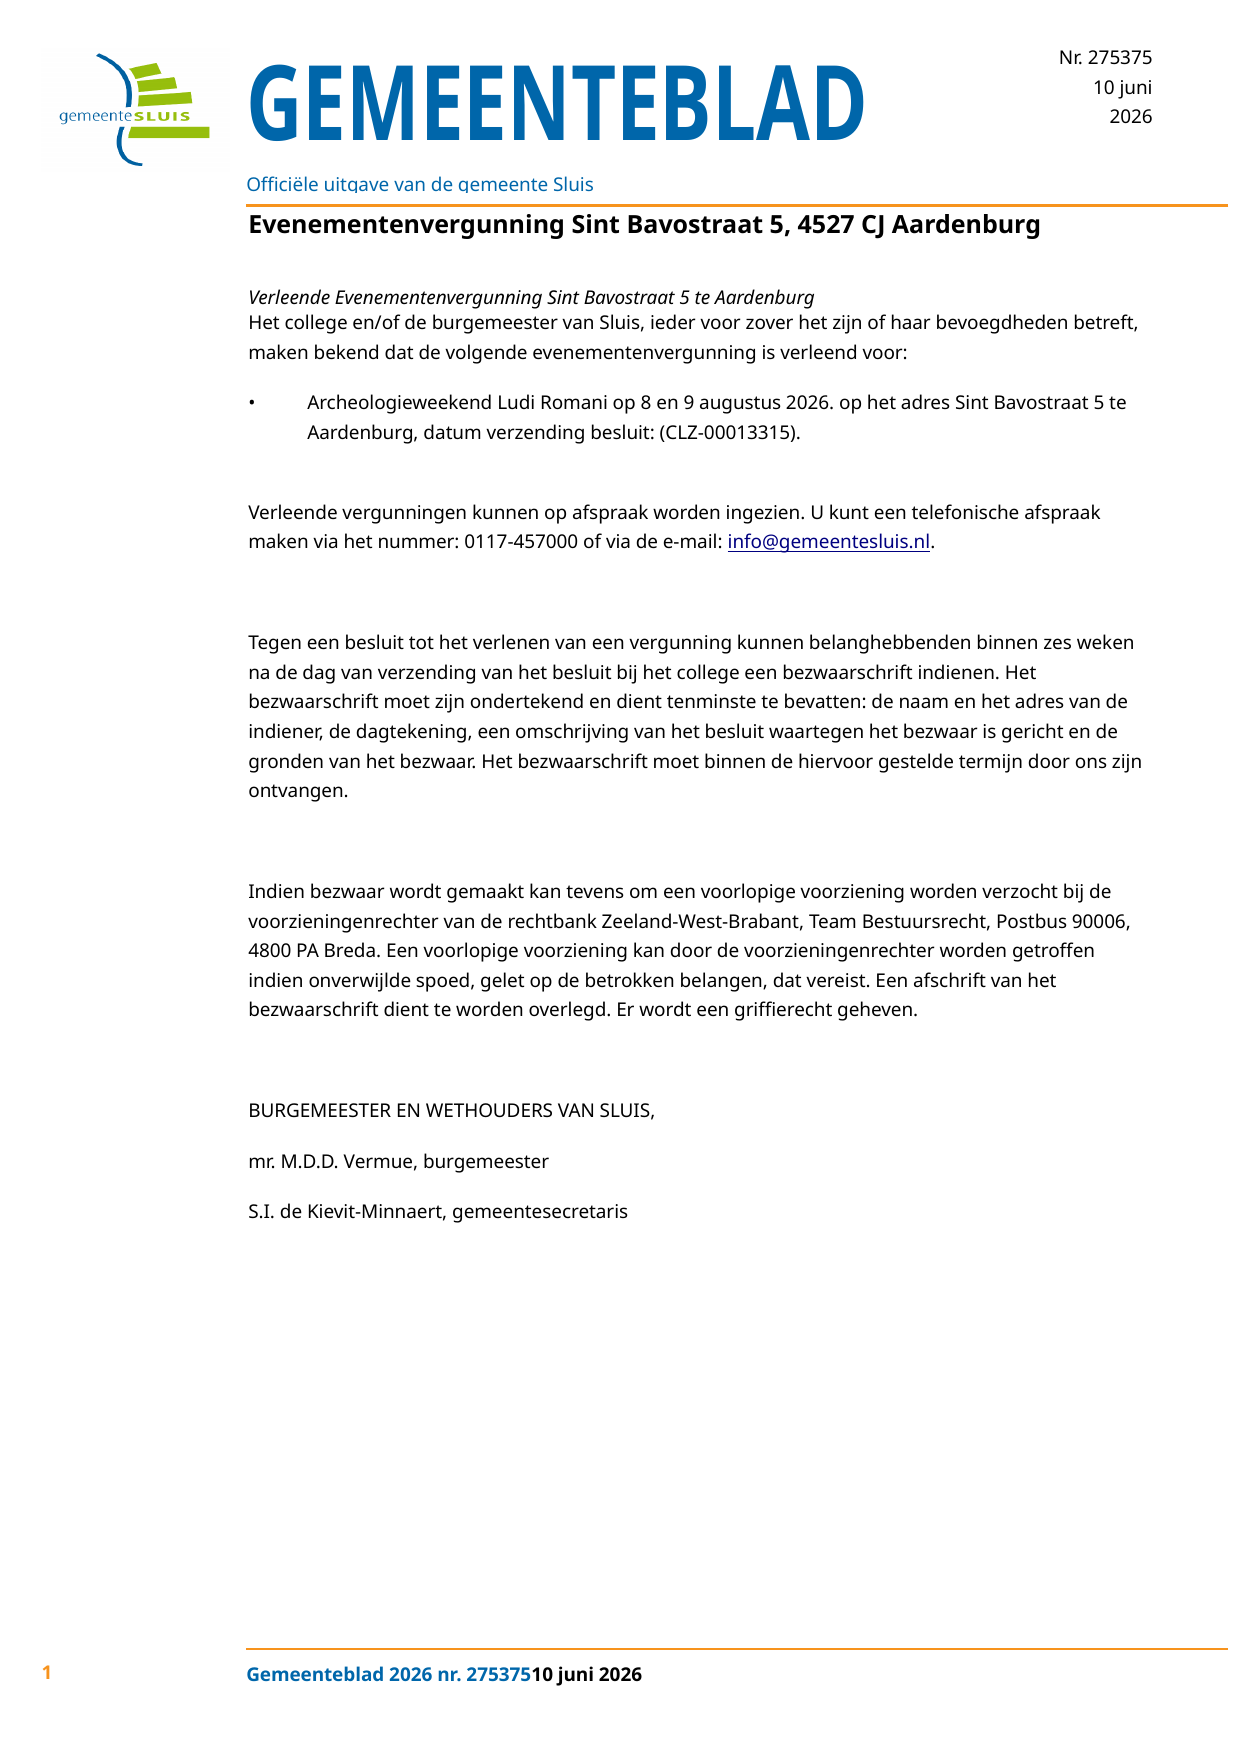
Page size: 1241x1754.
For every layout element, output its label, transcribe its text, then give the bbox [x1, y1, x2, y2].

text Tegen een besluit tot het verlenen van een vergunning kunnen belanghebbenden binnen zes weken na de dag van verzending van het besluit bij het college een bezwaarschrift indienen. Het bezwaarschrift moet zijn ondertekend en dient tenminste te bevatten: de naam en het adres van de indiener, de dagtekening, een omschrijving van het besluit waartegen het bezwaar is gericht en de gronden van het bezwaar. Het bezwaarschrift moet binnen de hiervoor gestelde termijn door ons zijn ontvangen. [248, 629, 1152, 803]
picture [41, 47, 231, 172]
text Het college en/of de burgemeester van Sluis, ieder voor zover het zijn of haar bevoegdheden betreft, maken bekend dat de volgende evenementenvergunning is verleend voor: [248, 309, 1152, 365]
text Indien bezwaar wordt gemaakt kan tevens om een voorlopige voorziening worden verzocht bij de voorzieningenrechter van de rechtbank Zeeland-West-Brabant, Team Bestuursrecht, Postbus 90006, 4800 PA Breda. Een voorlopige voorziening kan door de voorzieningenrechter worden getroffen indien onverwijlde spoed, gelet op de betrokken belangen, dat vereist. Een afschrift van het bezwaarschrift dient te worden overlegd. Er wordt een griffierecht geheven. [248, 878, 1152, 1022]
text BURGEMEESTER EN WETHOUDERS VAN SLUIS, [248, 1097, 1152, 1123]
text Verleende vergunningen kunnen op afspraak worden ingezien. U kunt een telefonische afspraak maken via het nummer: 0117-457000 of via de e-mail: info@gemeentesluis.nl. [248, 499, 1152, 554]
text mr. M.D.D. Vermue, burgemeester [248, 1148, 1152, 1174]
list Archeologieweekend Ludi Romani op 8 en 9 augustus 2026. op het adres Sint Bavostraat 5 te Aardenburg, datum verzending besluit: (CLZ-00013315). [248, 389, 1152, 445]
text Evenementenvergunning Sint Bavostraat 5, 4527 CJ Aardenburg [248, 207, 1152, 241]
text S.I. de Kievit-Minnaert, gemeentesecretaris [248, 1198, 1152, 1224]
text Verleende Evenementenvergunning Sint Bavostraat 5 te Aardenburg [248, 284, 1152, 309]
